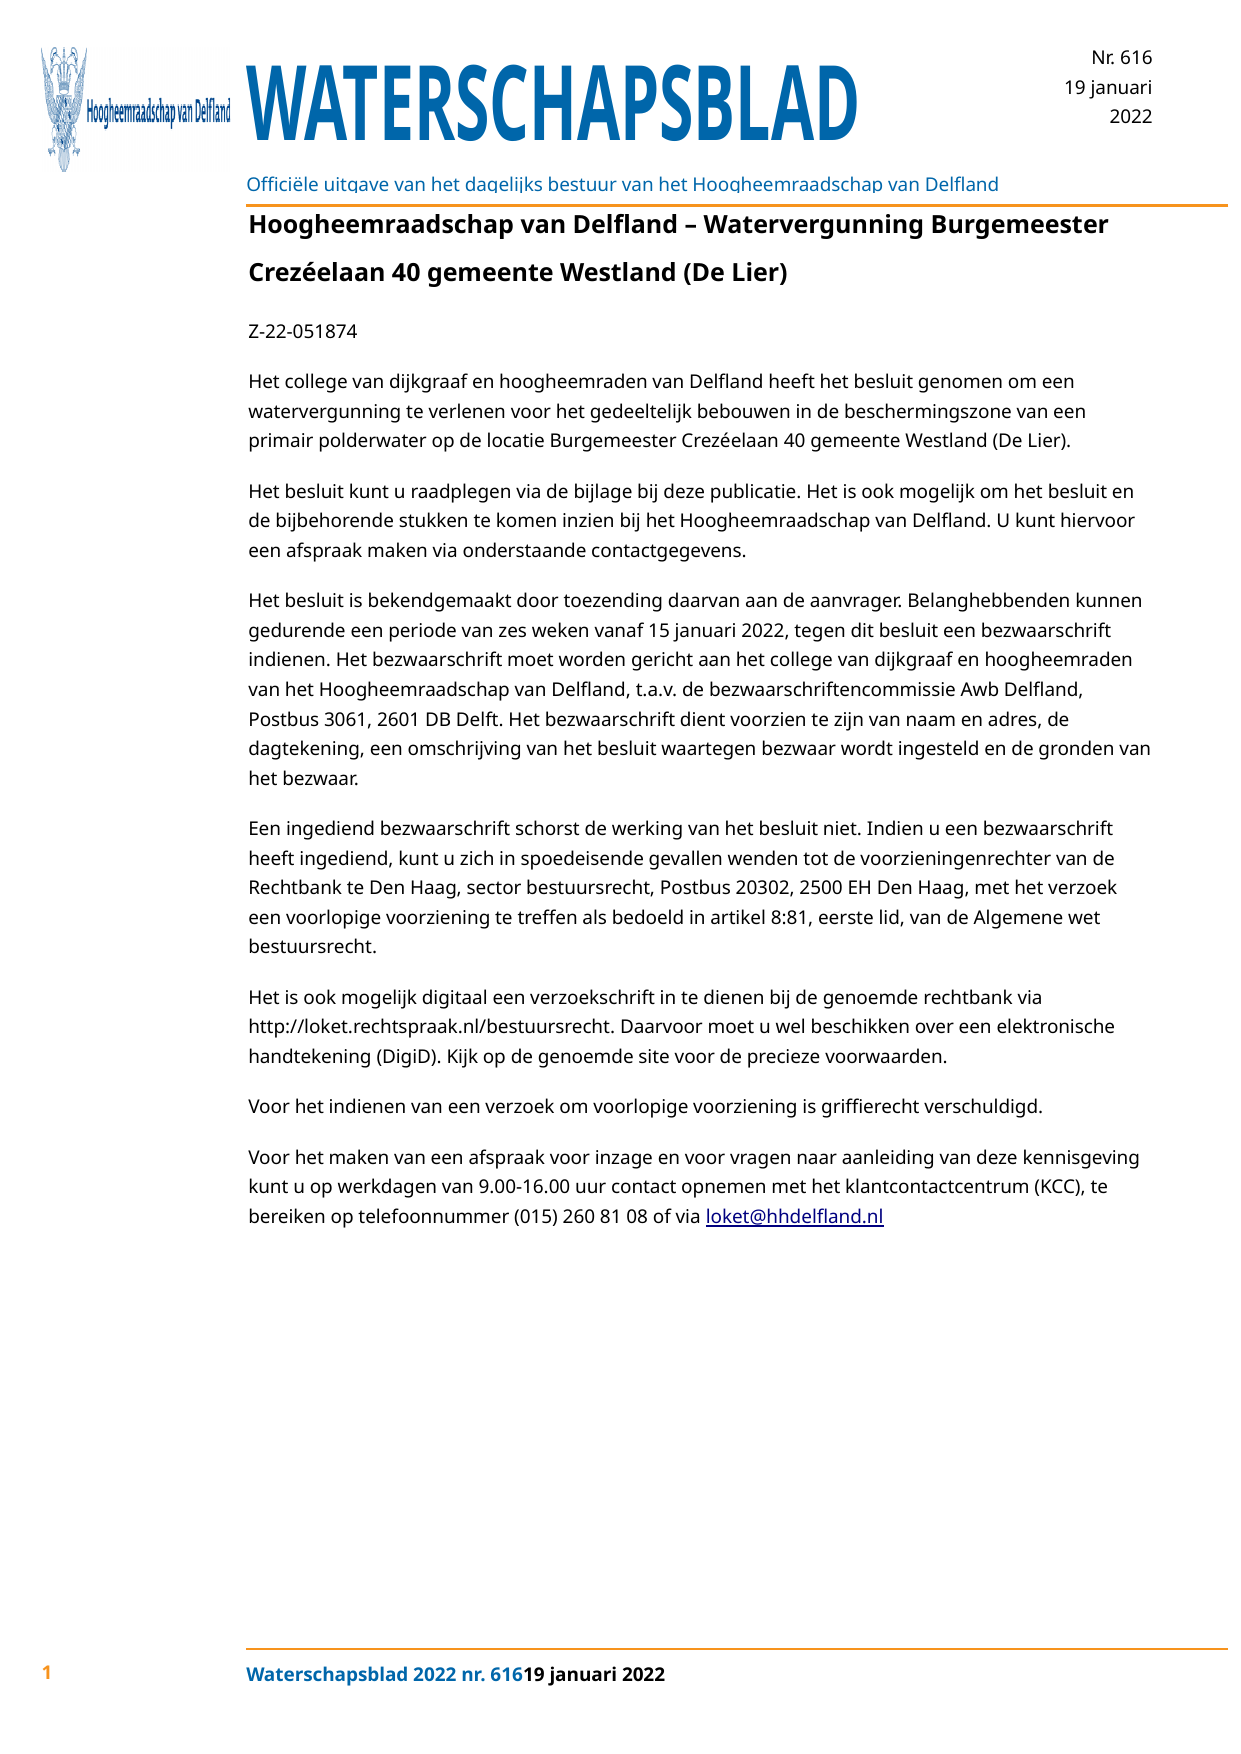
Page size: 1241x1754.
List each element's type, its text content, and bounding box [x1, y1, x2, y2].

text Hoogheemraadschap van Delfland – Watervergunning Burgemeester Crezéelaan 40 gemeente Westland (De Lier) [248, 207, 1152, 288]
text Het besluit is bekendgemaakt door toezending daarvan aan de aanvrager. Belanghebbenden kunnen gedurende een periode van zes weken vanaf 15 januari 2022, tegen dit besluit een bezwaarschrift indienen. Het bezwaarschrift moet worden gericht aan het college van dijkgraaf en hoogheemraden van het Hoogheemraadschap van Delfland, t.a.v. de bezwaarschriftencommissie Awb Delfland, Postbus 3061, 2601 DB Delft. Het bezwaarschrift dient voorzien te zijn van naam en adres, de dagtekening, een omschrijving van het besluit waartegen bezwaar wordt ingesteld en de gronden van het bezwaar. [248, 587, 1152, 791]
text Z-22-051874 [248, 318, 1152, 344]
picture [41, 47, 231, 172]
text Het college van dijkgraaf en hoogheemraden van Delfland heeft het besluit genomen om een watervergunning te verlenen voor het gedeeltelijk bebouwen in de beschermingszone van een primair polderwater op de locatie Burgemeester Crezéelaan 40 gemeente Westland (De Lier). [248, 368, 1152, 453]
text Voor het maken van een afspraak voor inzage en voor vragen naar aanleiding van deze kennisgeving kunt u op werkdagen van 9.00-16.00 uur contact opnemen met het klantcontactcentrum (KCC), te bereiken op telefoonnummer (015) 260 81 08 of via loket@hhdelfland.nl [248, 1144, 1152, 1229]
text Een ingediend bezwaarschrift schorst de werking van het besluit niet. Indien u een bezwaarschrift heeft ingediend, kunt u zich in spoedeisende gevallen wenden tot de voorzieningenrechter van de Rechtbank te Den Haag, sector bestuursrecht, Postbus 20302, 2500 EH Den Haag, met het verzoek een voorlopige voorziening te treffen als bedoeld in artikel 8:81, eerste lid, van de Algemene wet bestuursrecht. [248, 815, 1152, 959]
text Voor het indienen van een verzoek om voorlopige voorziening is griffierecht verschuldigd. [248, 1094, 1152, 1119]
text Het besluit kunt u raadplegen via de bijlage bij deze publicatie. Het is ook mogelijk om het besluit en de bijbehorende stukken te komen inzien bij het Hoogheemraadschap van Delfland. U kunt hiervoor een afspraak maken via onderstaande contactgegevens. [248, 478, 1152, 563]
text Het is ook mogelijk digitaal een verzoekschrift in te dienen bij de genoemde rechtbank via http://loket.rechtspraak.nl/bestuursrecht. Daarvoor moet u wel beschikken over een elektronische handtekening (DigiD). Kijk op de genoemde site voor de precieze voorwaarden. [248, 984, 1152, 1069]
